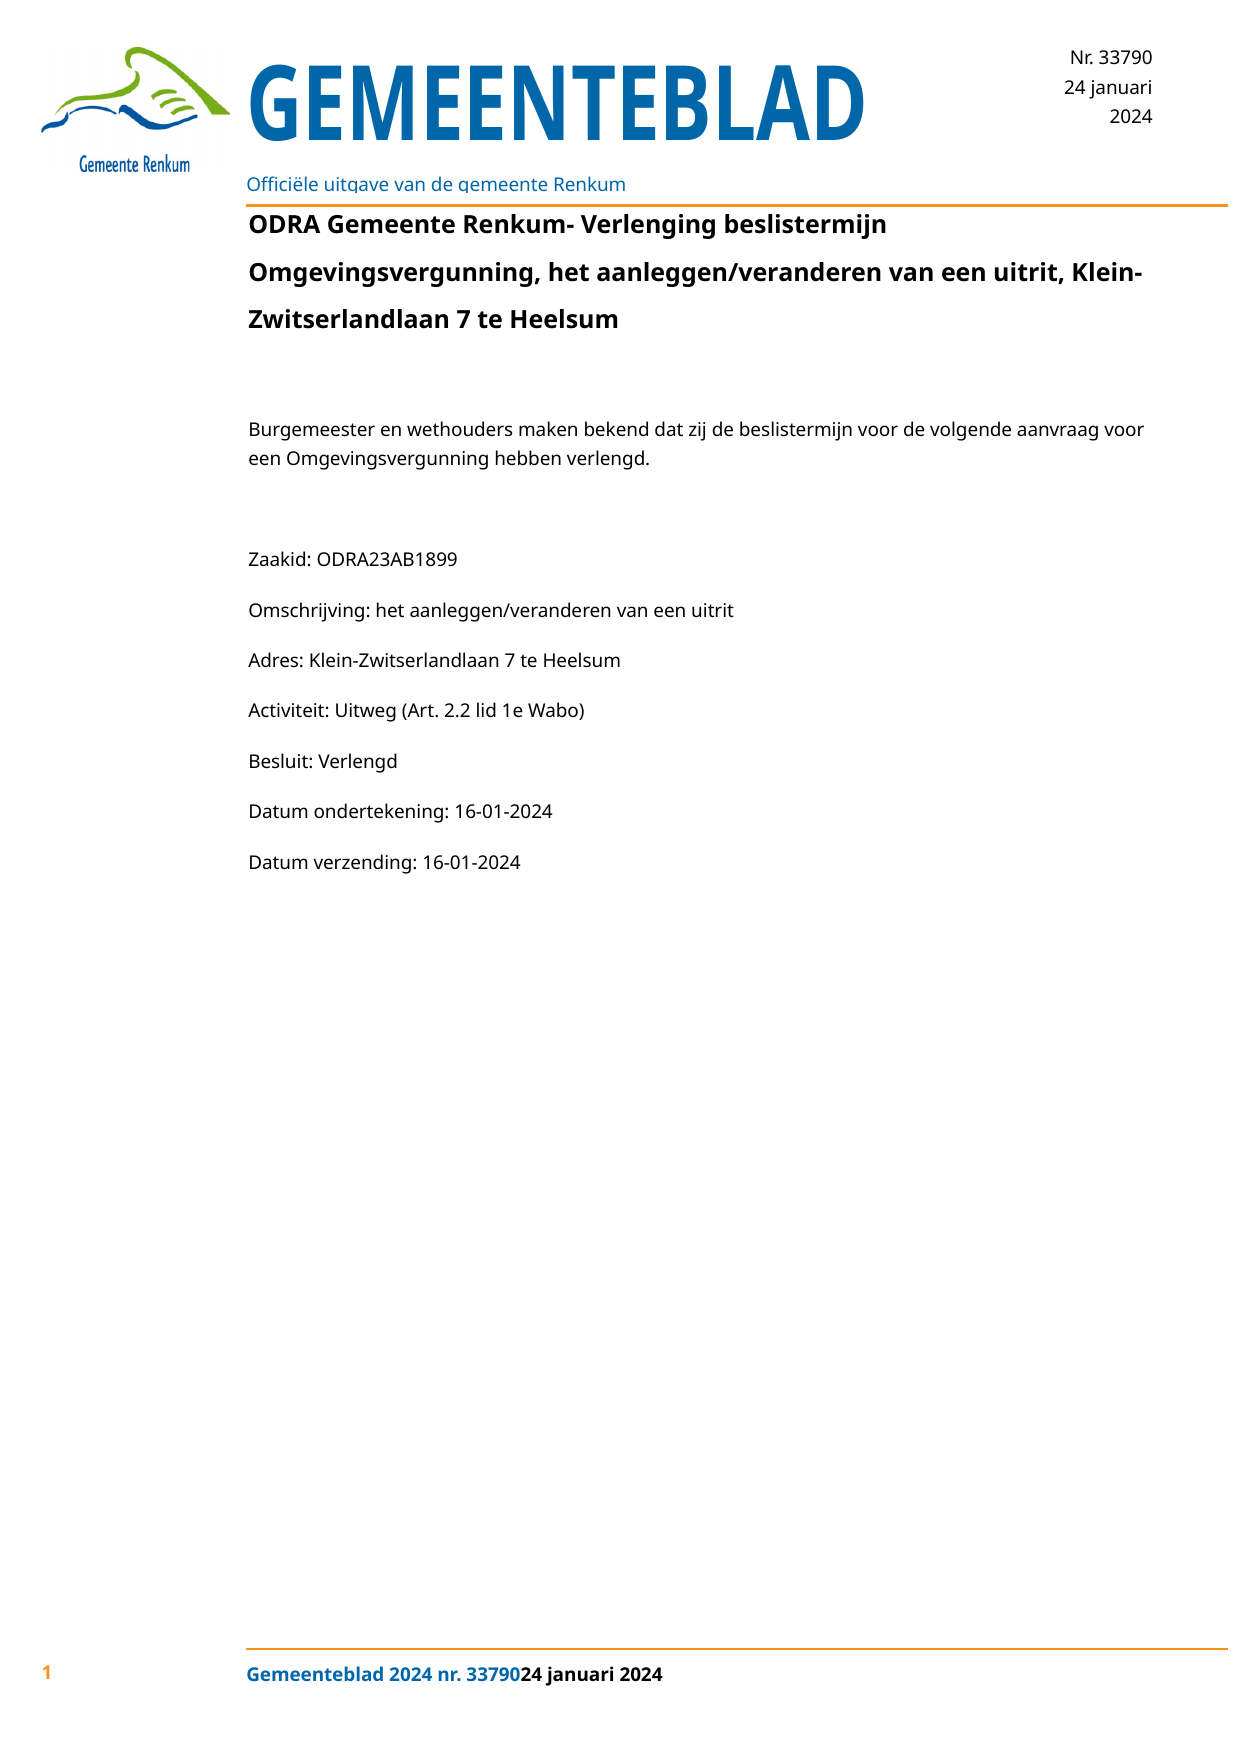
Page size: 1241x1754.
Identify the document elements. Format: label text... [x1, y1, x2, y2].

text Omschrijving: het aanleggen/veranderen van een uitrit [248, 597, 1152, 622]
text Besluit: Verlengd [248, 748, 1152, 774]
picture [41, 47, 231, 172]
text Activiteit: Uitweg (Art. 2.2 lid 1e Wabo) [248, 698, 1152, 723]
text Adres: Klein-Zwitserlandlaan 7 te Heelsum [248, 647, 1152, 673]
text ODRA Gemeente Renkum- Verlenging beslistermijn Omgevingsvergunning, het aanleggen/veranderen van een uitrit, Klein-Zwitserlandlaan 7 te Heelsum [248, 207, 1152, 336]
text Datum ondertekening: 16-01-2024 [248, 798, 1152, 824]
text Datum verzending: 16-01-2024 [248, 849, 1152, 874]
text Zaakid: ODRA23AB1899 [248, 546, 1152, 572]
text Burgemeester en wethouders maken bekend dat zij de beslistermijn voor de volgende aanvraag voor een Omgevingsvergunning hebben verlengd. [248, 416, 1152, 471]
